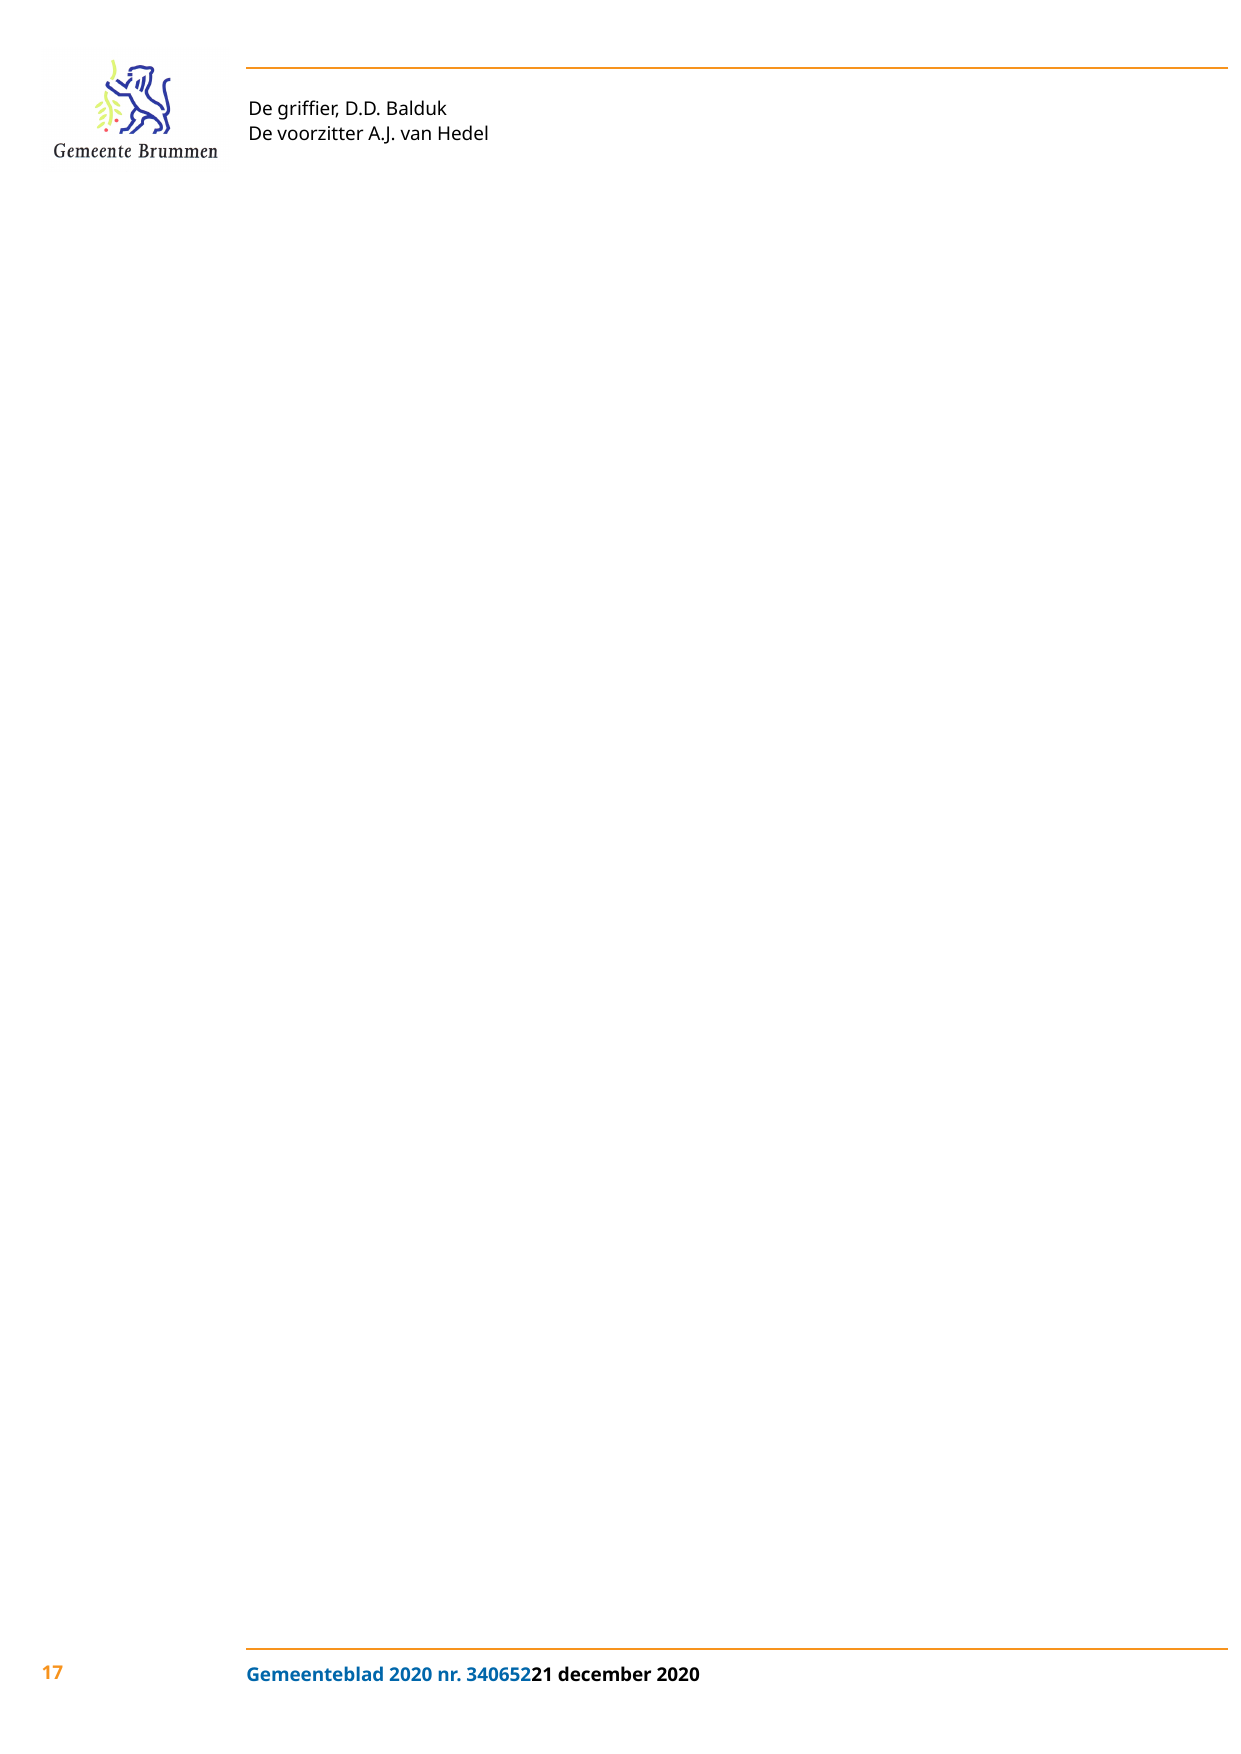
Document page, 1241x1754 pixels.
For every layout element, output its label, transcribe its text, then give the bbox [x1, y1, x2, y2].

text De voorzitter A.J. van Hedel [248, 121, 1152, 146]
picture [41, 47, 231, 172]
text De griffier, D.D. Balduk [248, 95, 1152, 121]
